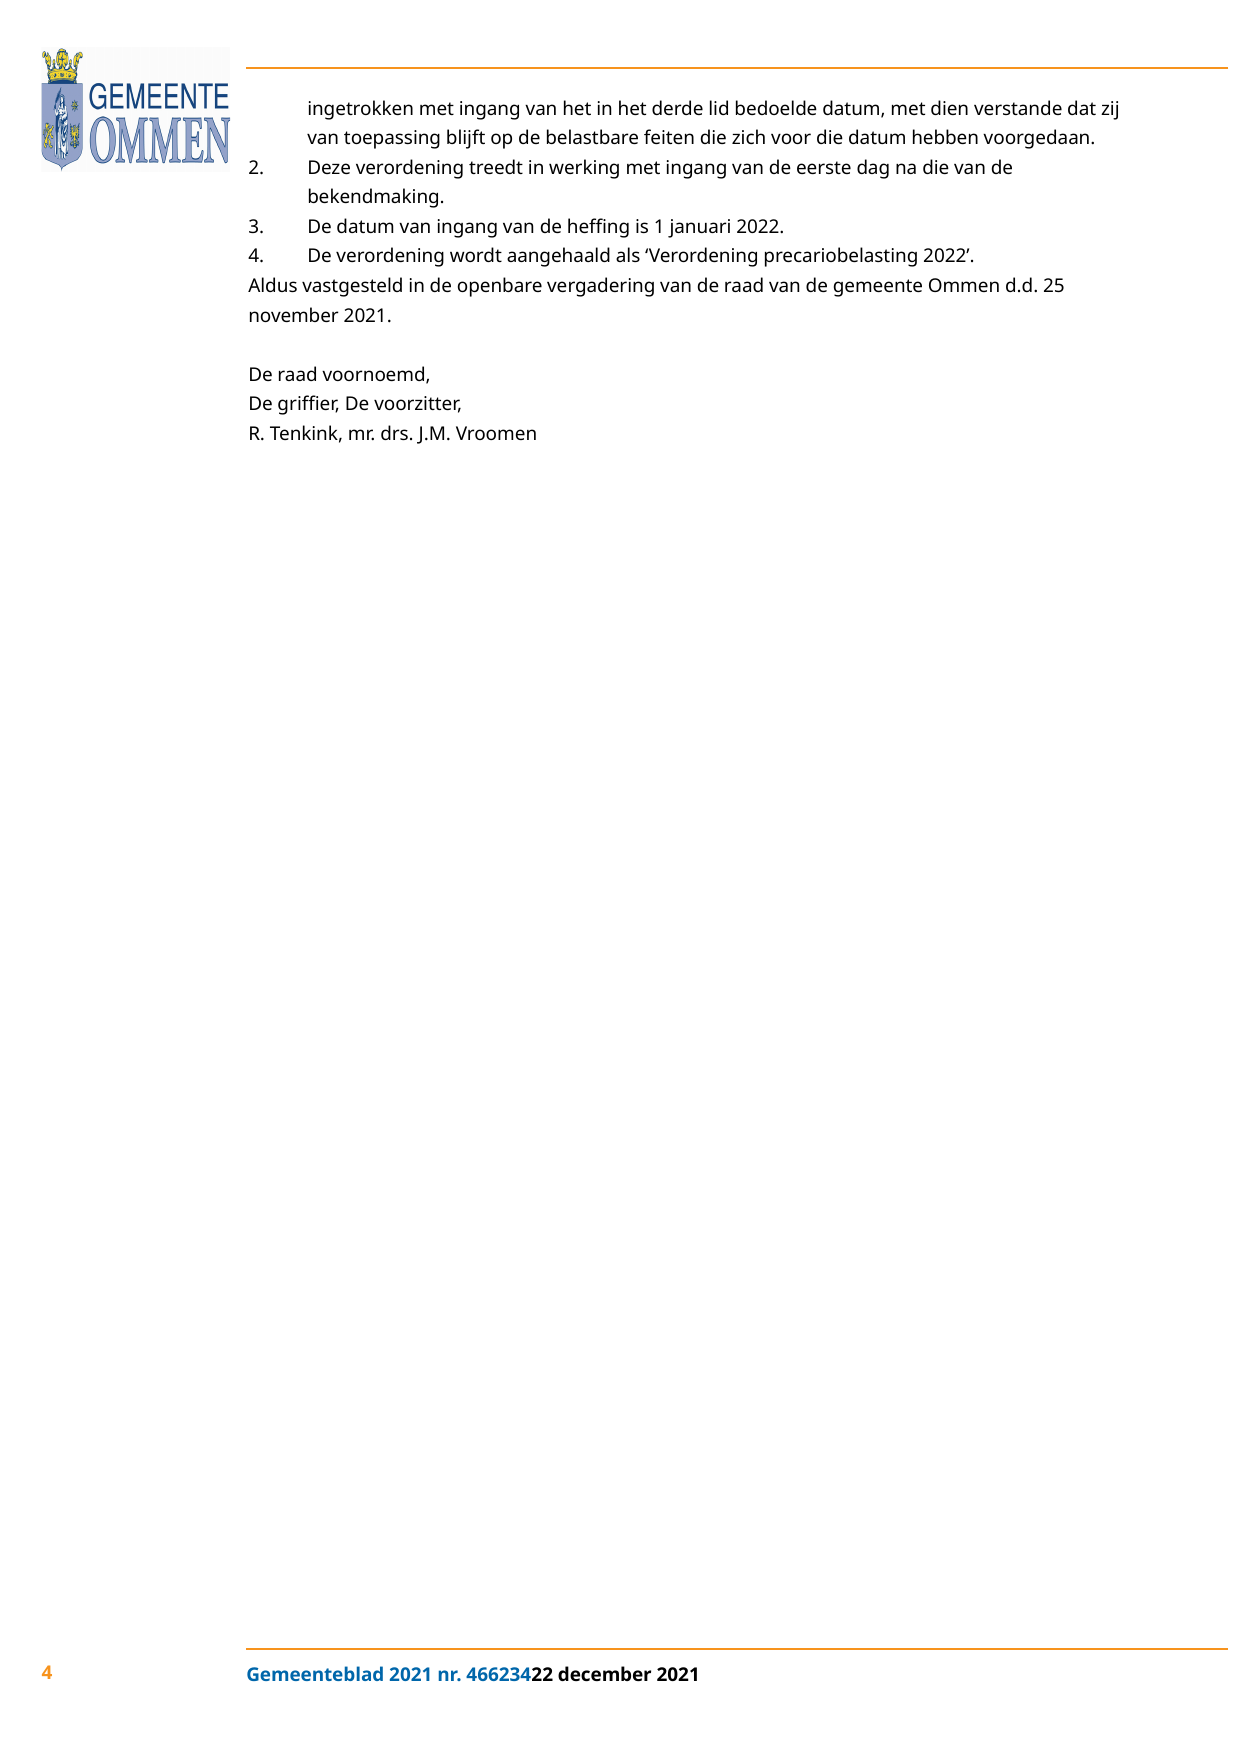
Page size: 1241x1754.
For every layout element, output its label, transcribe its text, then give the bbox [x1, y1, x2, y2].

text R. Tenkink, mr. drs. J.M. Vroomen [248, 420, 1152, 446]
text De griffier, De voorzitter, [248, 391, 1152, 416]
list ingetrokken met ingang van het in het derde lid bedoelde datum, met dien verstande dat zij van toepassing blijft op de belastbare feiten die zich voor die datum hebben voorgedaan. [248, 95, 1152, 150]
list Deze verordening treedt in werking met ingang van de eerste dag na die van de bekendmaking. [248, 154, 1152, 209]
picture [41, 47, 231, 172]
text Aldus vastgesteld in de openbare vergadering van de raad van de gemeente Ommen d.d. 25 november 2021. [248, 272, 1152, 328]
list De verordening wordt aangehaald als ‘Verordening precariobelasting 2022’. [248, 243, 1152, 268]
list De datum van ingang van de heffing is 1 januari 2022. [248, 213, 1152, 239]
text De raad voornoemd, [248, 361, 1152, 387]
